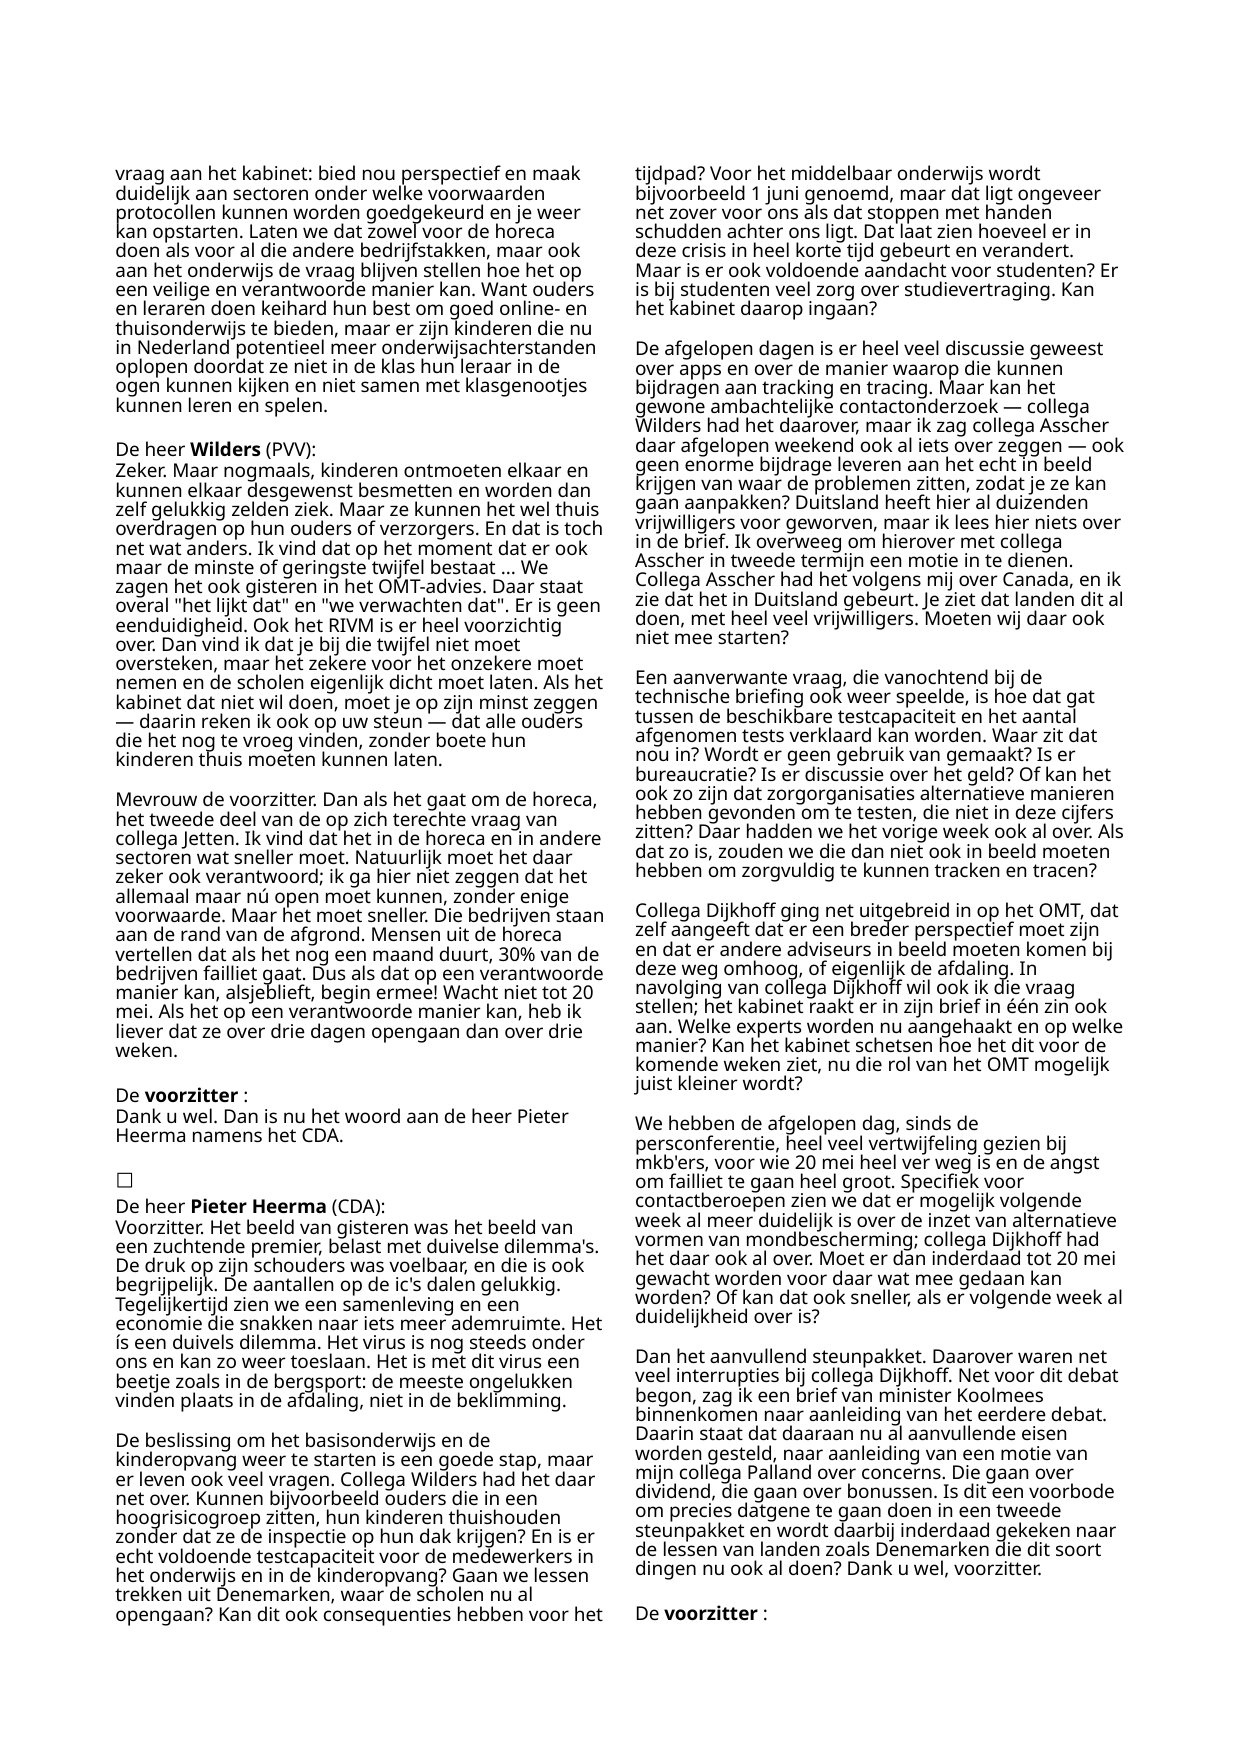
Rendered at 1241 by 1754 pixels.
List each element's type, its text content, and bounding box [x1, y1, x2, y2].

text Een aanverwante vraag, die vanochtend bij de technische briefing ook weer speelde, is hoe dat gat tussen de beschikbare testcapaciteit en het aantal afgenomen tests verklaard kan worden. Waar zit dat nou in? Wordt er geen gebruik van gemaakt? Is er bureaucratie? Is er discussie over het geld? Of kan het ook zo zijn dat zorgorganisaties alternatieve manieren hebben gevonden om te testen, die niet in deze cijfers zitten? Daar hadden we het vorige week ook al over. Als dat zo is, zouden we die dan niet ook in beeld moeten hebben om zorgvuldig te kunnen tracken en tracen? [635, 669, 1125, 881]
text Collega Dijkhoff ging net uitgebreid in op het OMT, dat zelf aangeeft dat er een breder perspectief moet zijn en dat er andere adviseurs in beeld moeten komen bij deze weg omhoog, of eigenlijk de afdaling. In navolging van collega Dijkhoff wil ook ik die vraag stellen; het kabinet raakt er in zijn brief in één zin ook aan. Welke experts worden nu aangehaakt en op welke manier? Kan het kabinet schetsen hoe het dit voor de komende weken ziet, nu die rol van het OMT mogelijk juist kleiner wordt? [635, 902, 1125, 1095]
text De voorzitter : [635, 1600, 1125, 1626]
text Dank u wel. Dan is nu het woord aan de heer Pieter Heerma namens het CDA. [115, 1108, 605, 1146]
text ⬜ [115, 1167, 605, 1193]
text De heer Wilders (PVV): [115, 437, 605, 462]
text vraag aan het kabinet: bied nou perspectief en maak duidelijk aan sectoren onder welke voorwaarden protocollen kunnen worden goedgekeurd en je weer kan opstarten. Laten we dat zowel voor de horeca doen als voor al die andere bedrijfstakken, maar ook aan het onderwijs de vraag blijven stellen hoe het op een veilige en verantwoorde manier kan. Want ouders en leraren doen keihard hun best om goed online- en thuisonderwijs te bieden, maar er zijn kinderen die nu in Nederland potentieel meer onderwijsachterstanden oplopen doordat ze niet in de klas hun leraar in de ogen kunnen kijken en niet samen met klasgenootjes kunnen leren en spelen. [115, 165, 605, 416]
text De afgelopen dagen is er heel veel discussie geweest over apps en over de manier waarop die kunnen bijdragen aan tracking en tracing. Maar kan het gewone ambachtelijke contactonderzoek — collega Wilders had het daarover, maar ik zag collega Asscher daar afgelopen weekend ook al iets over zeggen — ook geen enorme bijdrage leveren aan het echt in beeld krijgen van waar de problemen zitten, zodat je ze kan gaan aanpakken? Duitsland heeft hier al duizenden vrijwilligers voor geworven, maar ik lees hier niets over in de brief. Ik overweeg om hierover met collega Asscher in tweede termijn een motie in te dienen. Collega Asscher had het volgens mij over Canada, en ik zie dat het in Duitsland gebeurt. Je ziet dat landen dit al doen, met heel veel vrijwilligers. Moeten wij daar ook niet mee starten? [635, 340, 1125, 648]
text Dan het aanvullend steunpakket. Daarover waren net veel interrupties bij collega Dijkhoff. Net voor dit debat begon, zag ik een brief van minister Koolmees binnenkomen naar aanleiding van het eerdere debat. Daarin staat dat daaraan nu al aanvullende eisen worden gesteld, naar aanleiding van een motie van mijn collega Palland over concerns. Die gaan over dividend, die gaan over bonussen. Is dit een voorbode om precies datgene te gaan doen in een tweede steunpakket en wordt daarbij inderdaad gekeken naar de lessen van landen zoals Denemarken die dit soort dingen nu ook al doen? Dank u wel, voorzitter. [635, 1348, 1125, 1579]
text De voorzitter : [115, 1082, 605, 1108]
text We hebben de afgelopen dag, sinds de persconferentie, heel veel vertwijfeling gezien bij mkb'ers, voor wie 20 mei heel ver weg is en de angst om failliet te gaan heel groot. Specifiek voor contactberoepen zien we dat er mogelijk volgende week al meer duidelijk is over de inzet van alternatieve vormen van mondbescherming; collega Dijkhoff had het daar ook al over. Moet er dan inderdaad tot 20 mei gewacht worden voor daar wat mee gedaan kan worden? Of kan dat ook sneller, als er volgende week al duidelijkheid over is? [635, 1115, 1125, 1327]
text tijdpad? Voor het middelbaar onderwijs wordt bijvoorbeeld 1 juni genoemd, maar dat ligt ongeveer net zover voor ons als dat stoppen met handen schudden achter ons ligt. Dat laat zien hoeveel er in deze crisis in heel korte tijd gebeurt en verandert. Maar is er ook voldoende aandacht voor studenten? Er is bij studenten veel zorg over studievertraging. Kan het kabinet daarop ingaan? [635, 165, 1125, 319]
text De heer Pieter Heerma (CDA): [115, 1193, 605, 1219]
text Zeker. Maar nogmaals, kinderen ontmoeten elkaar en kunnen elkaar desgewenst besmetten en worden dan zelf gelukkig zelden ziek. Maar ze kunnen het wel thuis overdragen op hun ouders of verzorgers. En dat is toch net wat anders. Ik vind dat op het moment dat er ook maar de minste of geringste twijfel bestaat ... We zagen het ook gisteren in het OMT-advies. Daar staat overal "het lijkt dat" en "we verwachten dat". Er is geen eenduidigheid. Ook het RIVM is er heel voorzichtig over. Dan vind ik dat je bij die twijfel niet moet oversteken, maar het zekere voor het onzekere moet nemen en de scholen eigenlijk dicht moet laten. Als het kabinet dat niet wil doen, moet je op zijn minst zeggen — daarin reken ik ook op uw steun — dat alle ouders die het nog te vroeg vinden, zonder boete hun kinderen thuis moeten kunnen laten. [115, 462, 605, 771]
text Mevrouw de voorzitter. Dan als het gaat om de horeca, het tweede deel van de op zich terechte vraag van collega Jetten. Ik vind dat het in de horeca en in andere sectoren wat sneller moet. Natuurlijk moet het daar zeker ook verantwoord; ik ga hier niet zeggen dat het allemaal maar nú open moet kunnen, zonder enige voorwaarde. Maar het moet sneller. Die bedrijven staan aan de rand van de afgrond. Mensen uit de horeca vertellen dat als het nog een maand duurt, 30% van de bedrijven failliet gaat. Dus als dat op een verantwoorde manier kan, alsjeblieft, begin ermee! Wacht niet tot 20 mei. Als het op een verantwoorde manier kan, heb ik liever dat ze over drie dagen opengaan dan over drie weken. [115, 791, 605, 1061]
text De beslissing om het basisonderwijs en de kinderopvang weer te starten is een goede stap, maar er leven ook veel vragen. Collega Wilders had het daar net over. Kunnen bijvoorbeeld ouders die in een hoogrisicogroep zitten, hun kinderen thuishouden zonder dat ze de inspectie op hun dak krijgen? En is er echt voldoende testcapaciteit voor de medewerkers in het onderwijs en in de kinderopvang? Gaan we lessen trekken uit Denemarken, waar de scholen nu al opengaan? Kan dit ook consequenties hebben voor het [115, 1432, 605, 1625]
text Voorzitter. Het beeld van gisteren was het beeld van een zuchtende premier, belast met duivelse dilemma's. De druk op zijn schouders was voelbaar, en die is ook begrijpelijk. De aantallen op de ic's dalen gelukkig. Tegelijkertijd zien we een samenleving en een economie die snakken naar iets meer ademruimte. Het ís een duivels dilemma. Het virus is nog steeds onder ons en kan zo weer toeslaan. Het is met dit virus een beetje zoals in de bergsport: de meeste ongelukken vinden plaats in de afdaling, niet in de beklimming. [115, 1219, 605, 1411]
